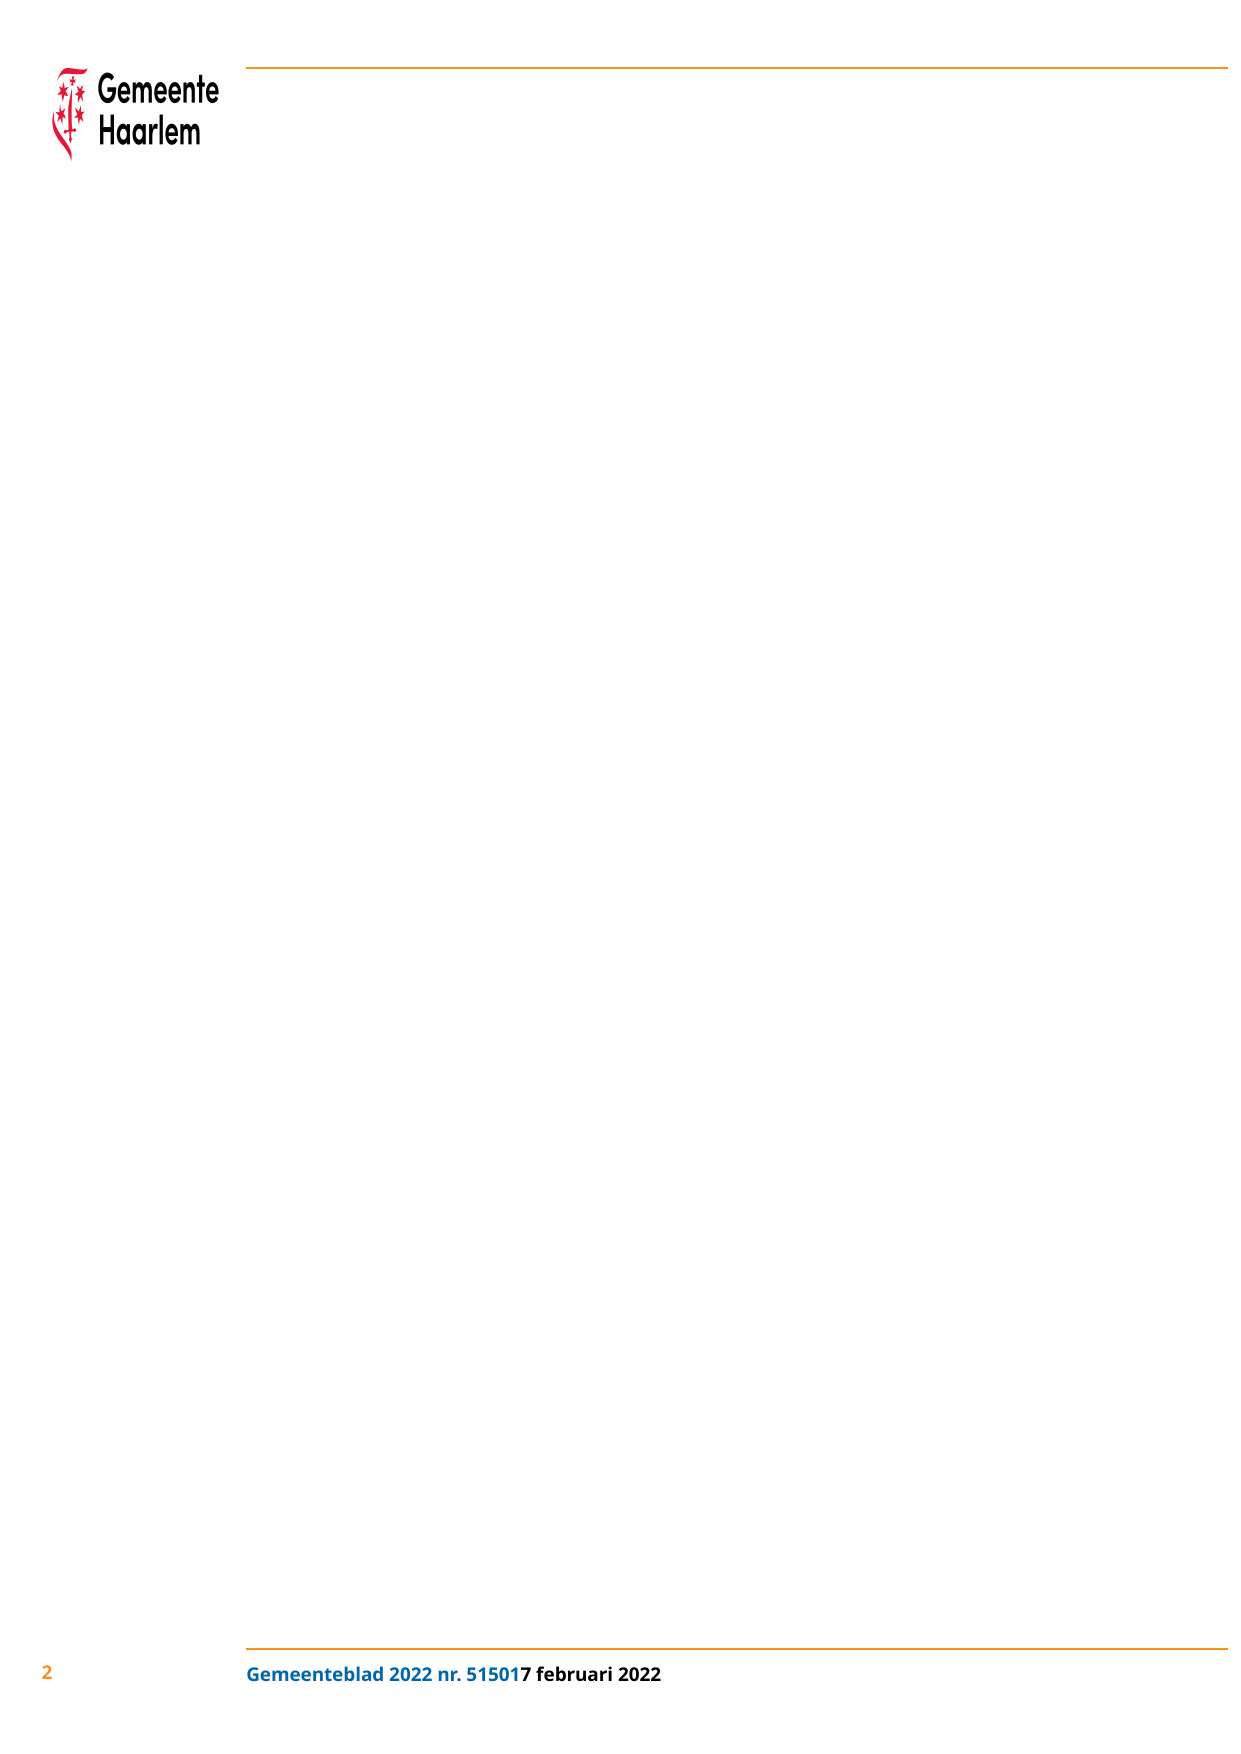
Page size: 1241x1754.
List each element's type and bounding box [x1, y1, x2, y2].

picture [41, 47, 231, 172]
